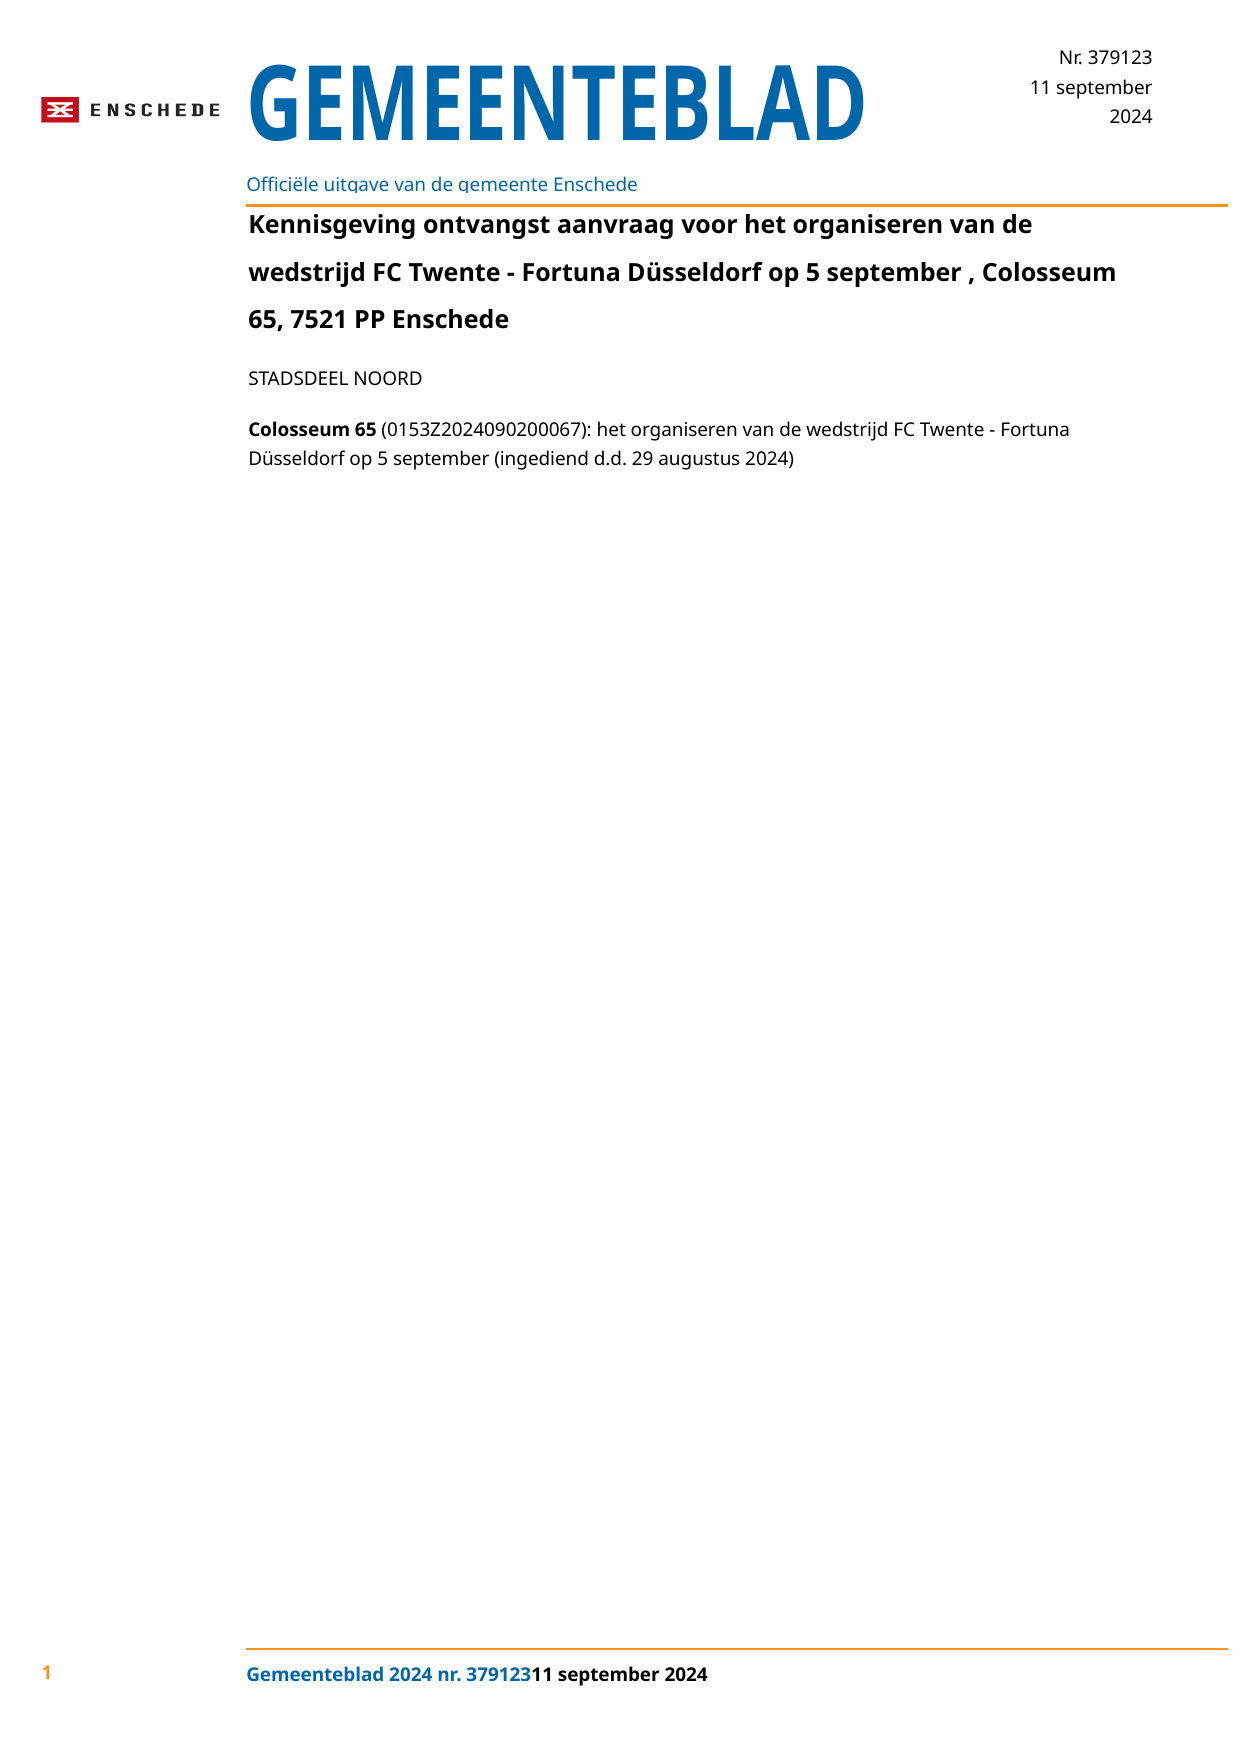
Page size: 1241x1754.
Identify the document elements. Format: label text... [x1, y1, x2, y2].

text Colosseum 65 (0153Z2024090200067): het organiseren van de wedstrijd FC Twente - Fortuna Düsseldorf op 5 september (ingediend d.d. 29 augustus 2024) [248, 416, 1152, 471]
text Kennisgeving ontvangst aanvraag voor het organiseren van de wedstrijd FC Twente - Fortuna Düsseldorf op 5 september , Colosseum 65, 7521 PP Enschede [248, 207, 1152, 336]
picture [41, 47, 231, 172]
text STADSDEEL NOORD [248, 366, 1152, 391]
